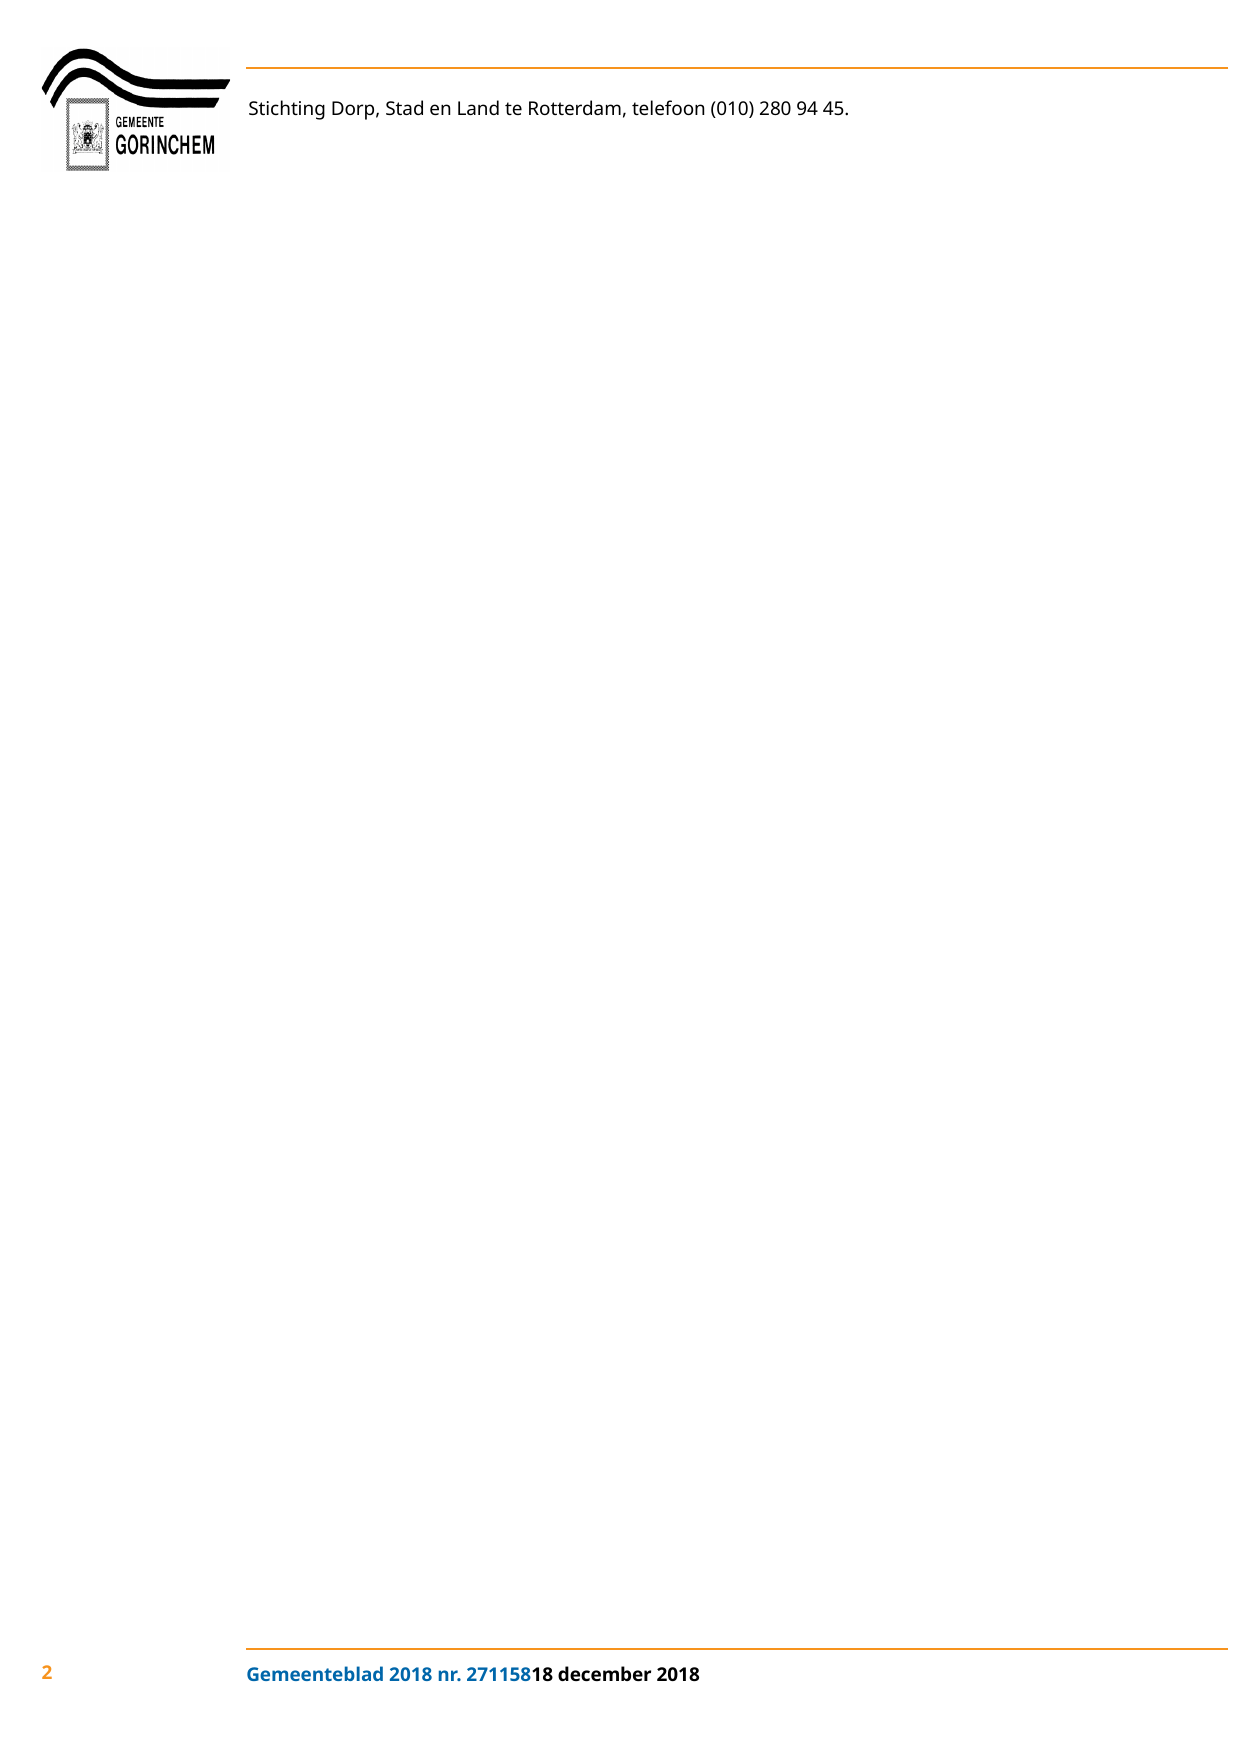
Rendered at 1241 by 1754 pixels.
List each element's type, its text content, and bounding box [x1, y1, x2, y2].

picture [41, 47, 231, 172]
text Stichting Dorp, Stad en Land te Rotterdam, telefoon (010) 280 94 45. [248, 95, 1152, 121]
